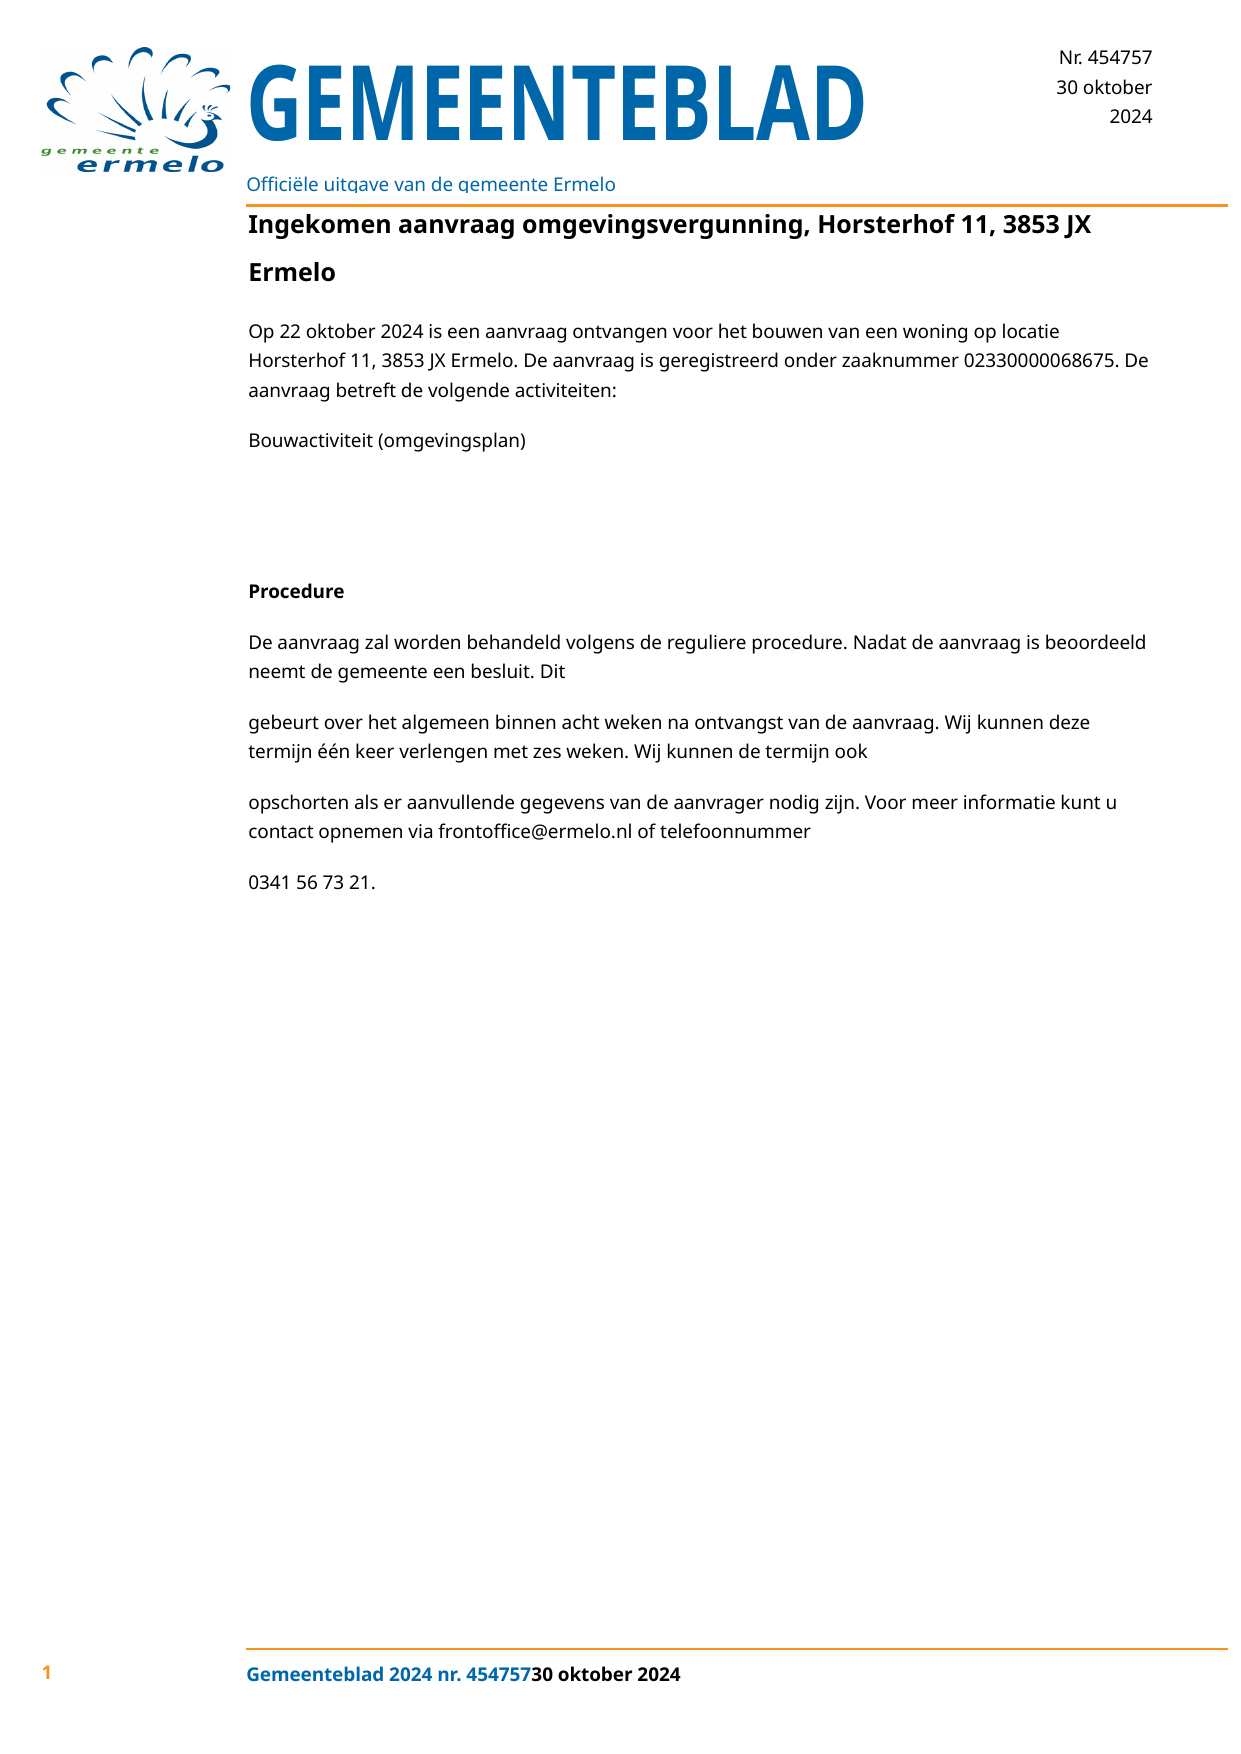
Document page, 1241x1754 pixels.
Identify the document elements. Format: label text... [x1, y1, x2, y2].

text De aanvraag zal worden behandeld volgens de reguliere procedure. Nadat de aanvraag is beoordeeld neemt de gemeente een besluit. Dit [248, 629, 1152, 684]
text Op 22 oktober 2024 is een aanvraag ontvangen voor het bouwen van een woning op locatie Horsterhof 11, 3853 JX Ermelo. De aanvraag is geregistreerd onder zaaknummer 02330000068675. De aanvraag betreft de volgende activiteiten: [248, 318, 1152, 403]
text Bouwactiviteit (omgevingsplan) [248, 427, 1152, 453]
text Procedure [248, 579, 1152, 604]
text Ingekomen aanvraag omgevingsvergunning, Horsterhof 11, 3853 JX Ermelo [248, 207, 1152, 288]
text 0341 56 73 21. [248, 869, 1152, 895]
text gebeurt over het algemeen binnen acht weken na ontvangst van de aanvraag. Wij kunnen deze termijn één keer verlengen met zes weken. Wij kunnen de termijn ook [248, 709, 1152, 764]
picture [41, 47, 231, 172]
text opschorten als er aanvullende gegevens van de aanvrager nodig zijn. Voor meer informatie kunt u contact opnemen via frontoffice@ermelo.nl of telefoonnummer [248, 789, 1152, 844]
